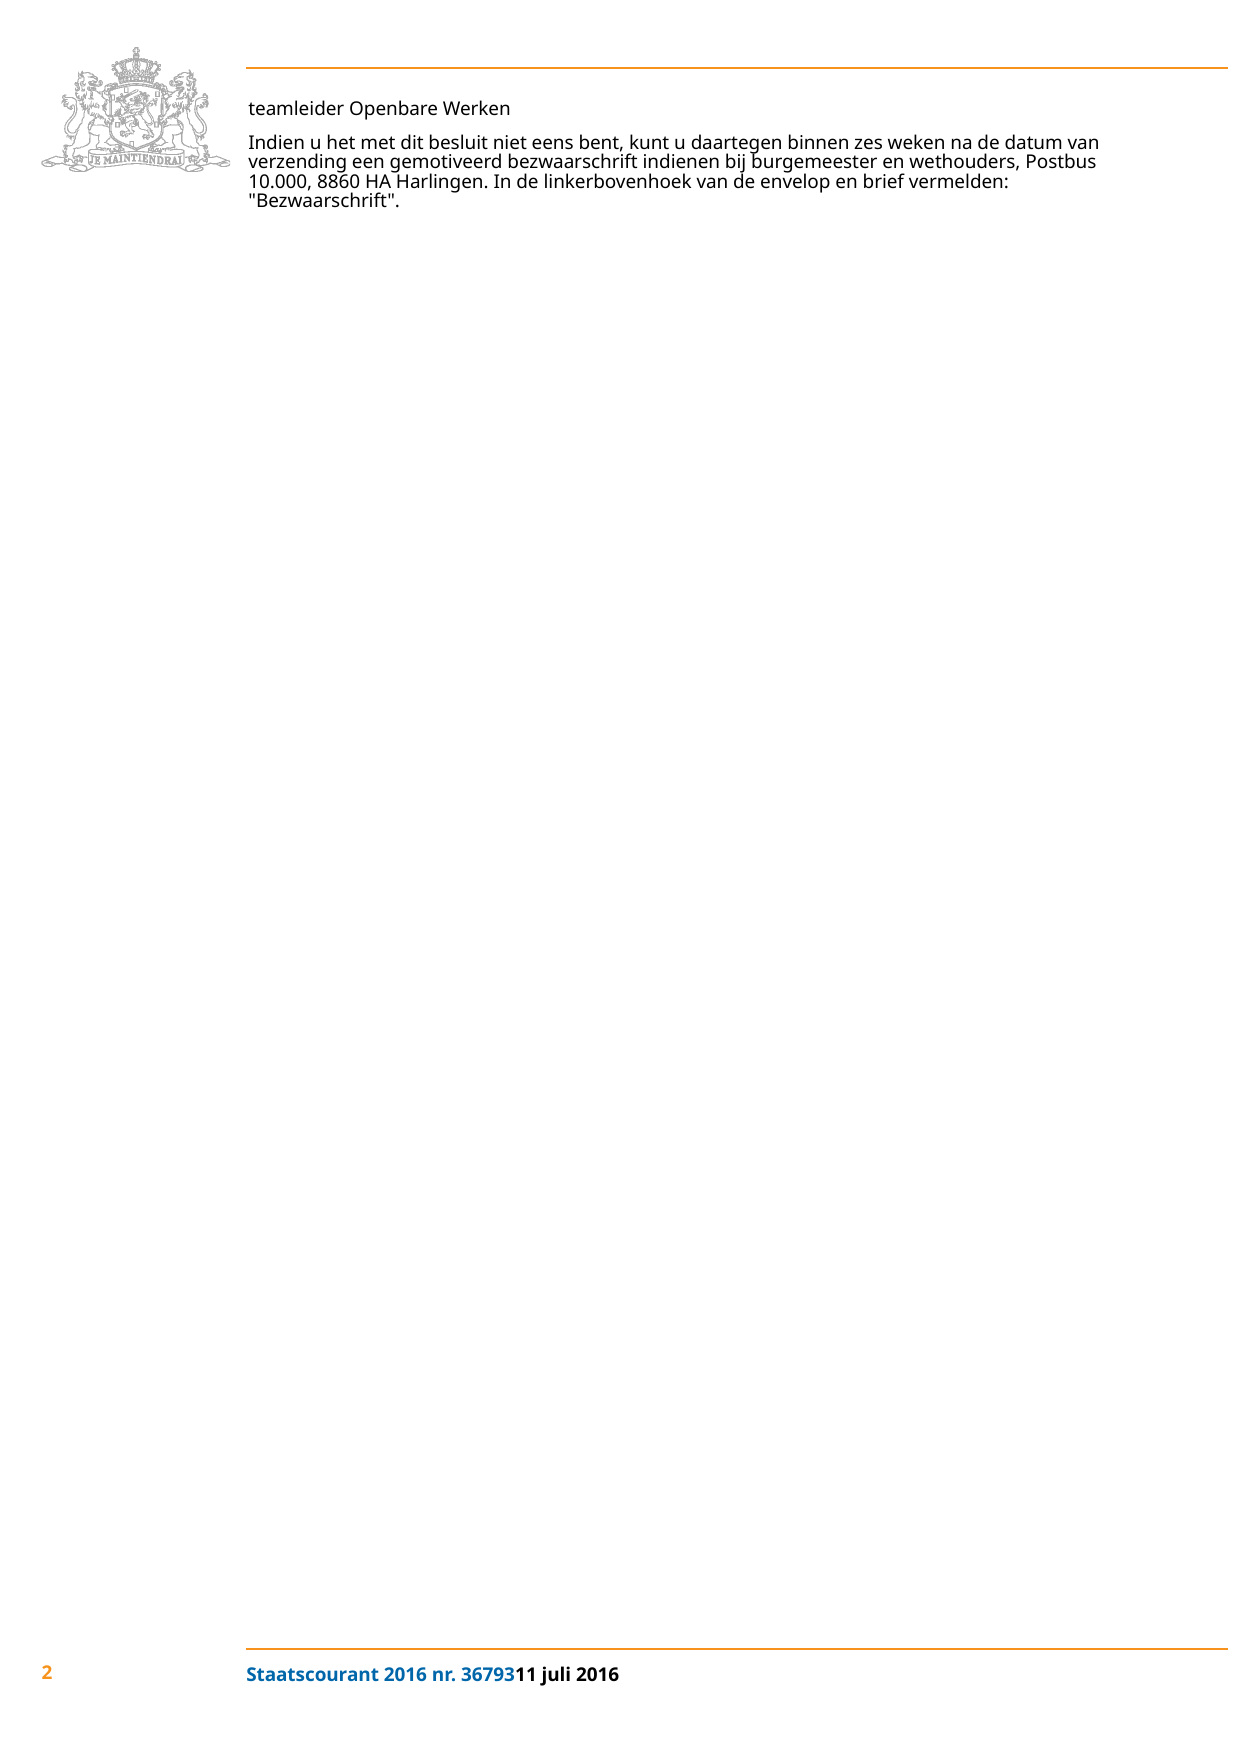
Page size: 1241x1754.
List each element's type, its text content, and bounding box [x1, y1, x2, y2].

picture [41, 47, 231, 172]
text Indien u het met dit besluit niet eens bent, kunt u daartegen binnen zes weken na de datum van verzending een gemotiveerd bezwaarschrift indienen bij burgemeester en wethouders, Postbus 10.000, 8860 HA Harlingen. In de linkerbovenhoek van de envelop en brief vermelden: "Bezwaarschrift". [248, 134, 1152, 211]
text teamleider Openbare Werken [248, 95, 1152, 121]
